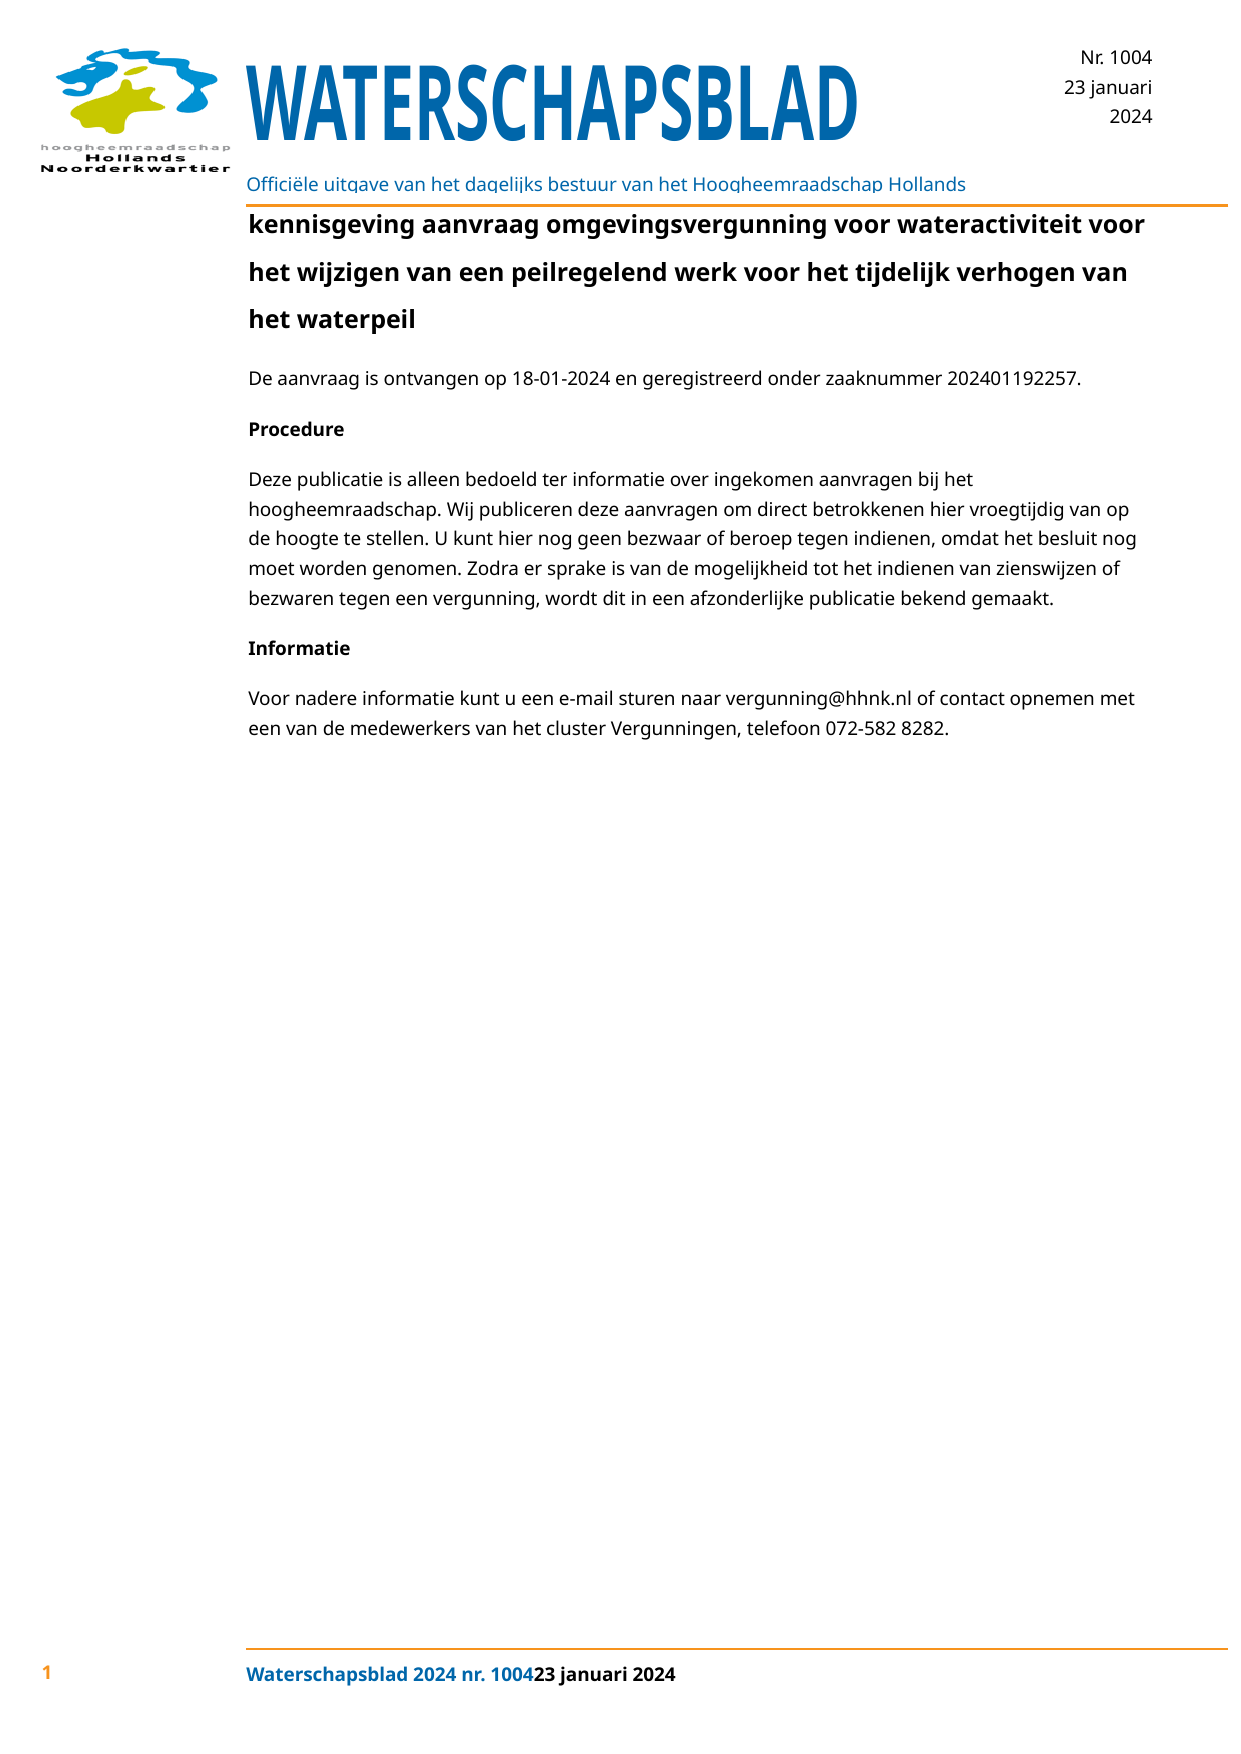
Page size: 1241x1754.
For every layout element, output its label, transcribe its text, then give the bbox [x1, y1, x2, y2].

picture [41, 47, 231, 172]
text De aanvraag is ontvangen op 18-01-2024 en geregistreerd onder zaaknummer 202401192257. [248, 366, 1152, 391]
text Informatie [248, 635, 1152, 661]
text Deze publicatie is alleen bedoeld ter informatie over ingekomen aanvragen bij het hoogheemraadschap. Wij publiceren deze aanvragen om direct betrokkenen hier vroegtijdig van op de hoogte te stellen. U kunt hier nog geen bezwaar of beroep tegen indienen, omdat het besluit nog moet worden genomen. Zodra er sprake is van de mogelijkheid tot het indienen van zienswijzen of bezwaren tegen een vergunning, wordt dit in een afzonderlijke publicatie bekend gemaakt. [248, 466, 1152, 610]
text kennisgeving aanvraag omgevingsvergunning voor wateractiviteit voor het wijzigen van een peilregelend werk voor het tijdelijk verhogen van het waterpeil [248, 207, 1152, 336]
text Voor nadere informatie kunt u een e-mail sturen naar vergunning@hhnk.nl of contact opnemen met een van de medewerkers van het cluster Vergunningen, telefoon 072-582 8282. [248, 686, 1152, 741]
text Procedure [248, 416, 1152, 442]
